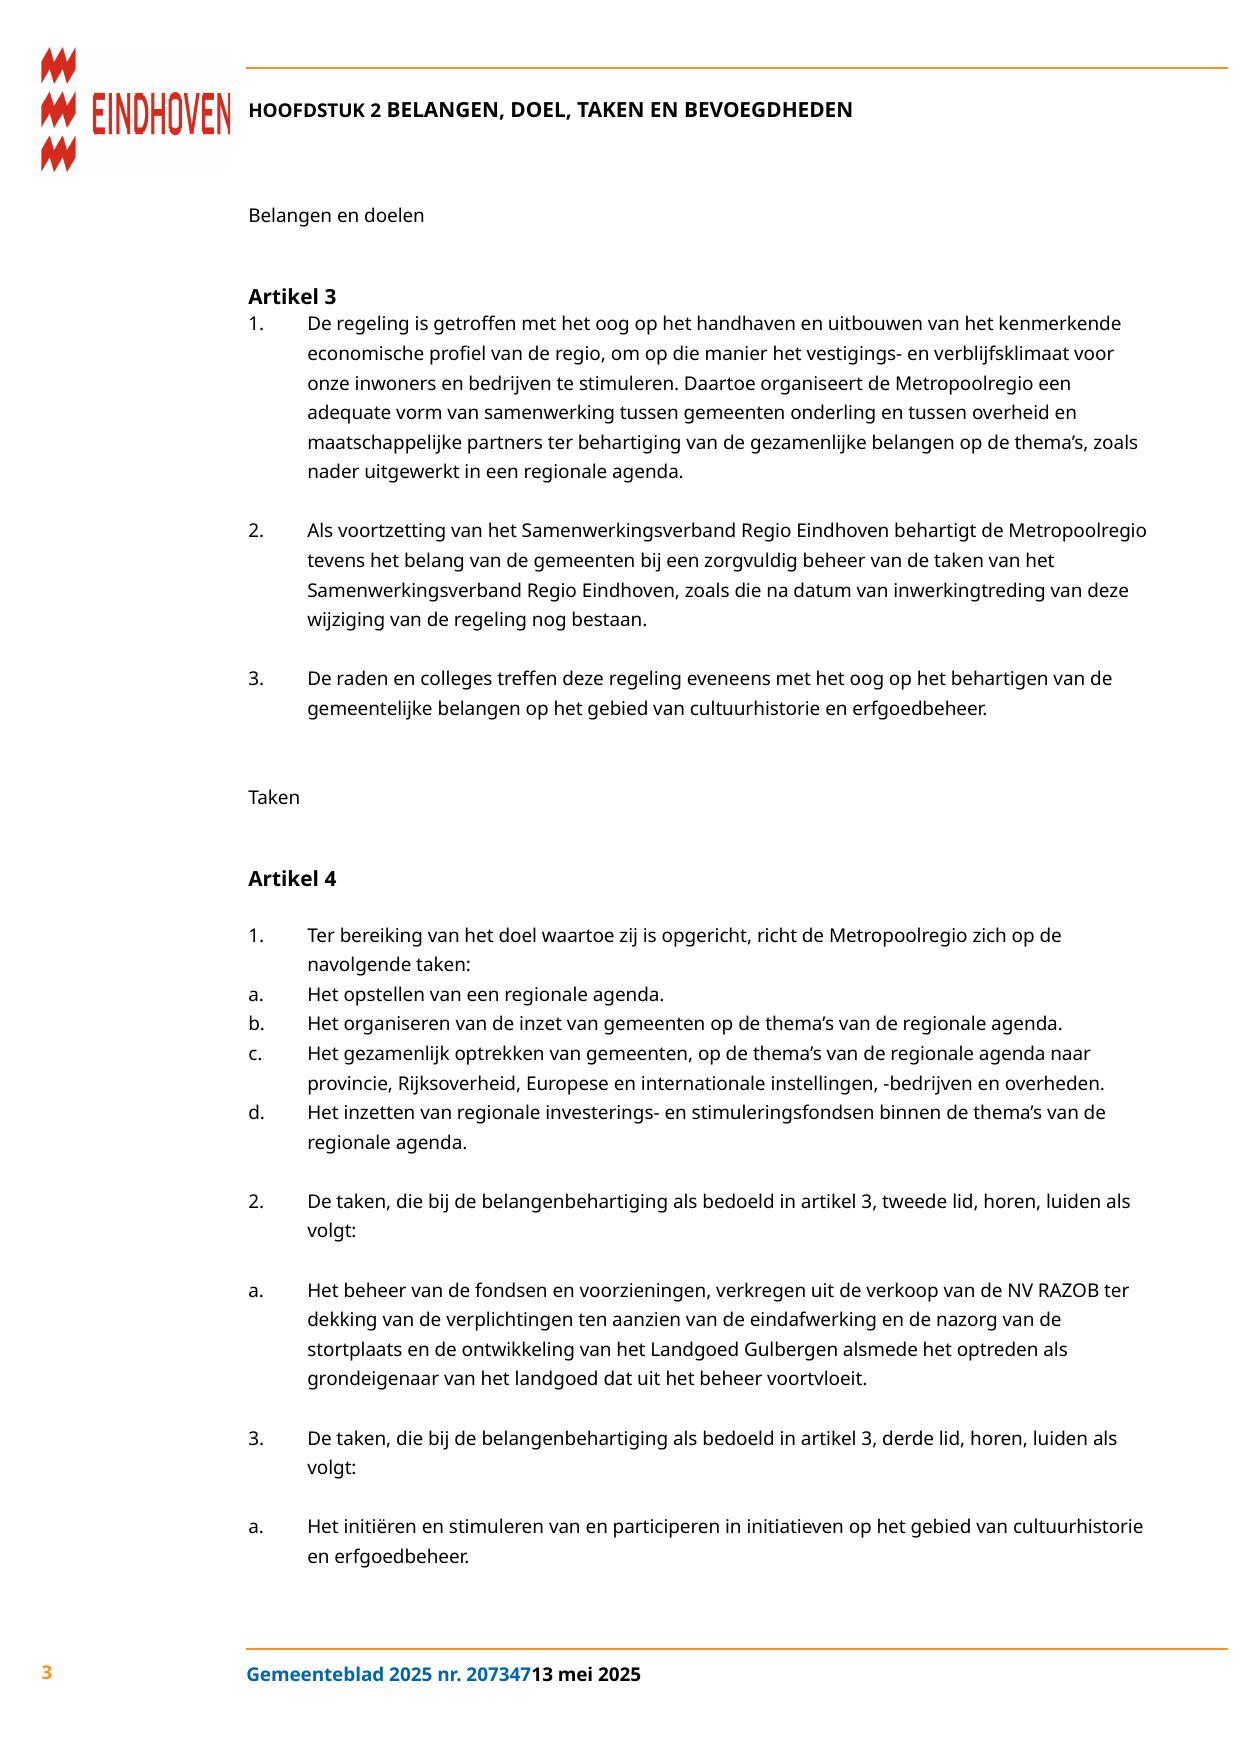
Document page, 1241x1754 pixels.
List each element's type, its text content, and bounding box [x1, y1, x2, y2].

list De raden en colleges treffen deze regeling eveneens met het oog op het behartigen van de gemeentelijke belangen op het gebied van cultuurhistorie en erfgoedbeheer. [248, 666, 1152, 721]
list De regeling is getroffen met het oog op het handhaven en uitbouwen van het kenmerkende economische profiel van de regio, om op die manier het vestigings- en verblijfsklimaat voor onze inwoners en bedrijven te stimuleren. Daartoe organiseert de Metropoolregio een adequate vorm van samenwerking tussen gemeenten onderling en tussen overheid en maatschappelijke partners ter behartiging van de gezamenlijke belangen op de thema’s, zoals nader uitgewerkt in een regionale agenda. [248, 311, 1152, 484]
text HOOFDSTUK 2 BELANGEN, DOEL, TAKEN EN BEVOEGDHEDEN [248, 95, 1152, 123]
list Het beheer van de fondsen en voorzieningen, verkregen uit de verkoop van de NV RAZOB ter dekking van de verplichtingen ten aanzien van de eindafwerking en de nazorg van de stortplaats en de ontwikkeling van het Landgoed Gulbergen alsmede het optreden als grondeigenaar van het landgoed dat uit het beheer voortvloeit. [248, 1277, 1152, 1391]
text Belangen en doelen [248, 202, 1152, 228]
text Artikel 4 [248, 864, 1152, 892]
list De taken, die bij de belangenbehartiging als bedoeld in artikel 3, tweede lid, horen, luiden als volgt: [248, 1188, 1152, 1243]
list Als voortzetting van het Samenwerkingsverband Regio Eindhoven behartigt de Metropoolregio tevens het belang van de gemeenten bij een zorgvuldig beheer van de taken van het Samenwerkingsverband Regio Eindhoven, zoals die na datum van inwerkingtreding van deze wijziging van de regeling nog bestaan. [248, 518, 1152, 632]
text Artikel 3 [248, 282, 1152, 311]
list De taken, die bij de belangenbehartiging als bedoeld in artikel 3, derde lid, horen, luiden als volgt: [248, 1425, 1152, 1480]
list Het organiseren van de inzet van gemeenten op de thema’s van de regionale agenda. [248, 1011, 1152, 1036]
list Het initiëren en stimuleren van en participeren in initiatieven op het gebied van cultuurhistorie en erfgoedbeheer. [248, 1513, 1152, 1569]
list Het opstellen van een regionale agenda. [248, 981, 1152, 1007]
list Het gezamenlijk optrekken van gemeenten, op de thema’s van de regionale agenda naar provincie, Rijksoverheid, Europese en internationale instellingen, -bedrijven en overheden. [248, 1040, 1152, 1096]
text Taken [248, 784, 1152, 809]
picture [41, 47, 231, 172]
list Het inzetten van regionale investerings- en stimuleringsfondsen binnen de thema’s van de regionale agenda. [248, 1099, 1152, 1155]
list Ter bereiking van het doel waartoe zij is opgericht, richt de Metropoolregio zich op de navolgende taken: [248, 922, 1152, 977]
